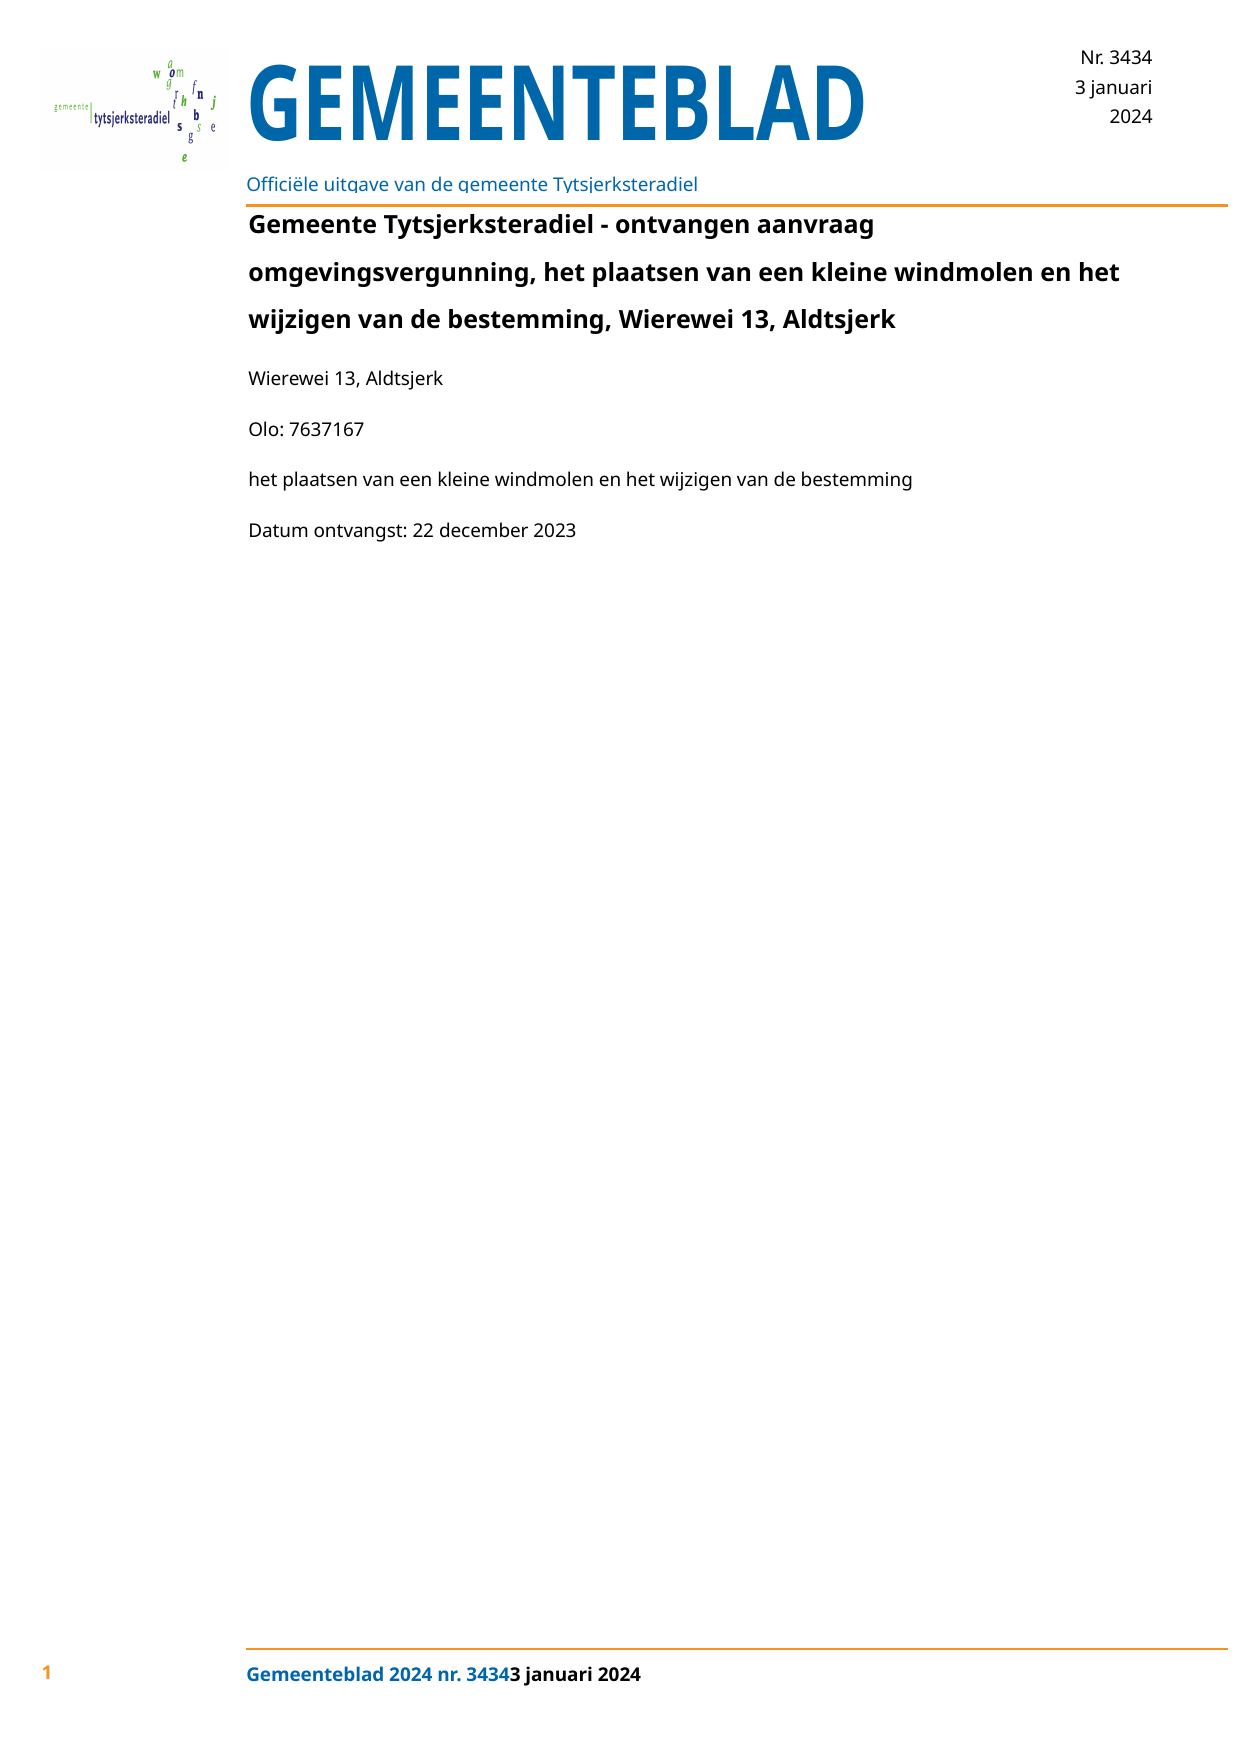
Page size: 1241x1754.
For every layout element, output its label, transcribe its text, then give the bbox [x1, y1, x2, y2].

text Wierewei 13, Aldtsjerk [248, 366, 1152, 391]
text Datum ontvangst: 22 december 2023 [248, 517, 1152, 542]
text het plaatsen van een kleine windmolen en het wijzigen van de bestemming [248, 466, 1152, 492]
picture [41, 47, 231, 172]
text Olo: 7637167 [248, 416, 1152, 442]
text Gemeente Tytsjerksteradiel - ontvangen aanvraag omgevingsvergunning, het plaatsen van een kleine windmolen en het wijzigen van de bestemming, Wierewei 13, Aldtsjerk [248, 207, 1152, 336]
